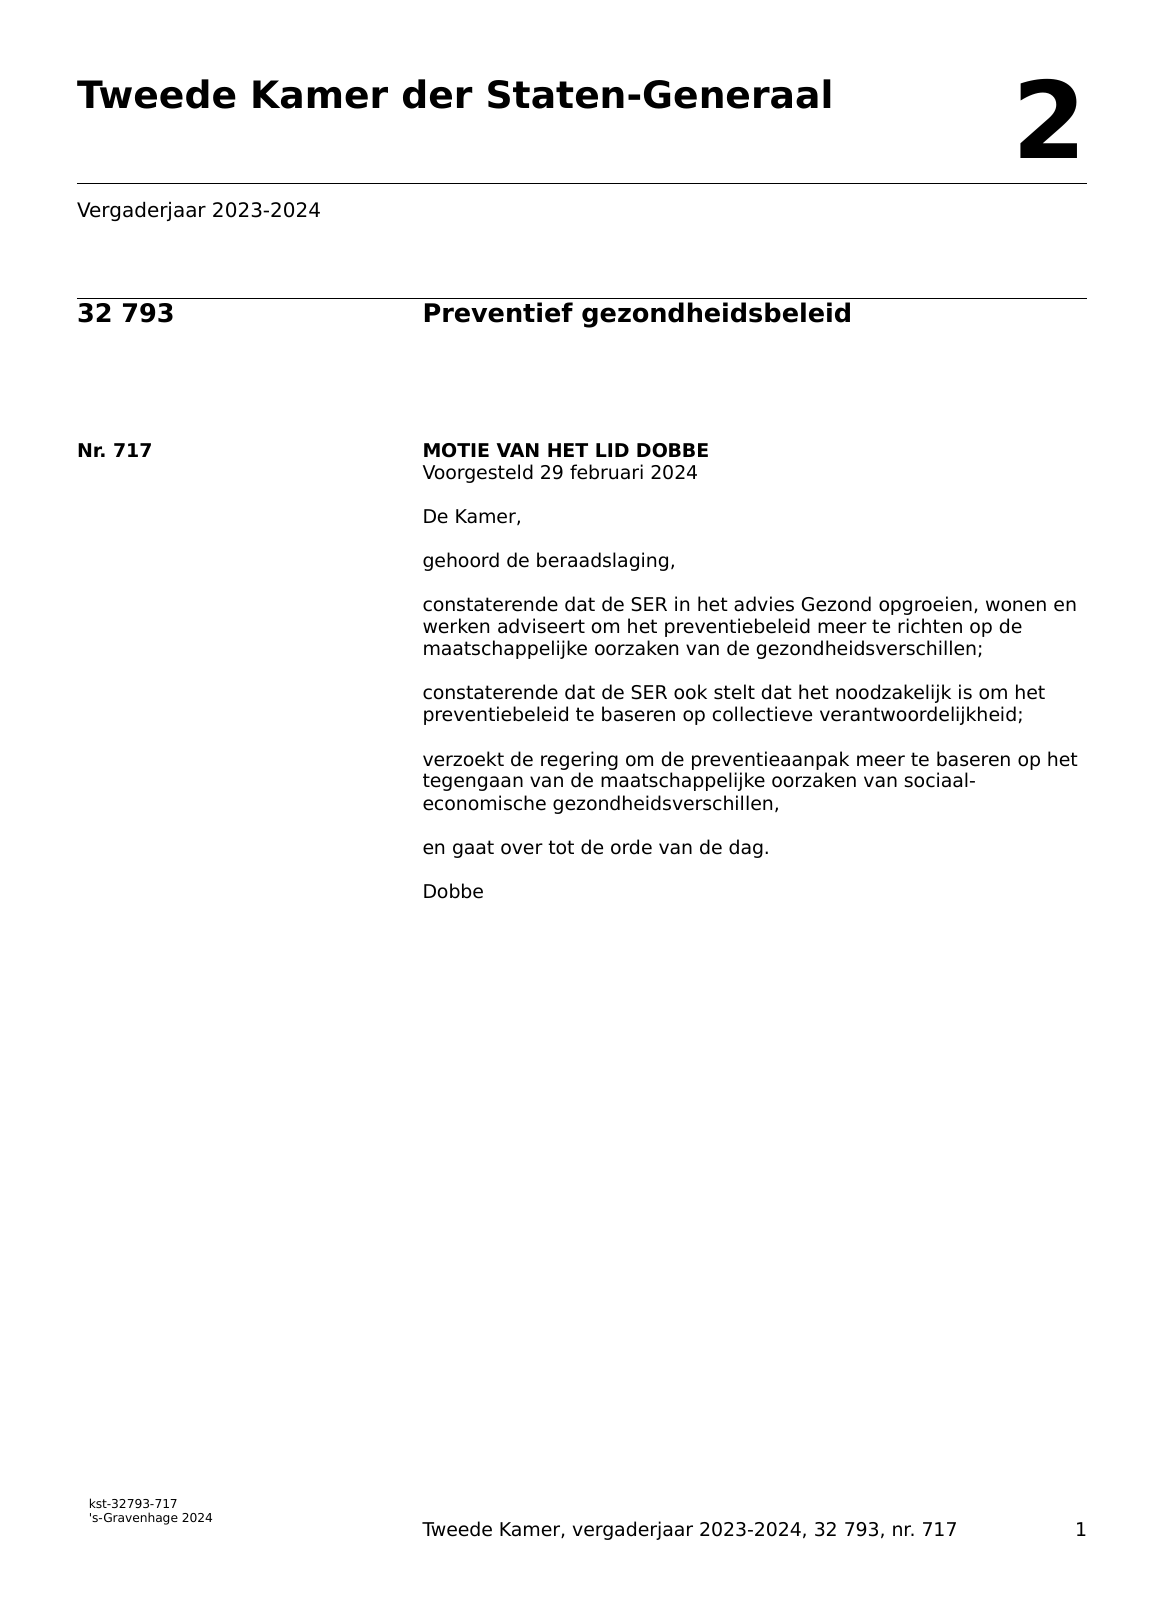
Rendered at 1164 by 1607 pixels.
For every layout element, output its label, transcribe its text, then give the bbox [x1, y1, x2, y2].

text Dobbe [422, 881, 1087, 903]
table_cell Vergaderjaar 2023-2024 [77, 184, 1087, 298]
subtitle Nr. 717 MOTIE VAN HET LID DOBBE [77, 440, 1087, 462]
text constaterende dat de SER ook stelt dat het noodzakelijk is om het preventiebeleid te baseren op collectieve verantwoordelijkheid; [422, 682, 1087, 726]
text Voorgesteld 29 februari 2024 [422, 462, 1087, 484]
text verzoekt de regering om de preventieaanpak meer te baseren op het tegengaan van de maatschappelijke oorzaken van sociaal-economische gezondheidsverschillen, [422, 748, 1087, 814]
text gehoord de beraadslaging, [422, 550, 1087, 572]
text 's-Gravenhage 2024 [88, 1511, 323, 1525]
subtitle 32 793 Preventief gezondheidsbeleid [77, 299, 1087, 329]
text De Kamer, [422, 506, 1087, 528]
table_header Tweede Kamer der Staten-Generaal [77, 59, 886, 183]
text en gaat over tot de orde van de dag. [422, 837, 1087, 858]
text constaterende dat de SER in het advies Gezond opgroeien, wonen en werken adviseert om het preventiebeleid meer te richten op de maatschappelijke oorzaken van de gezondheidsverschillen; [422, 594, 1087, 660]
text kst-32793-717 [88, 1497, 323, 1511]
table_header 2 [886, 59, 1087, 183]
